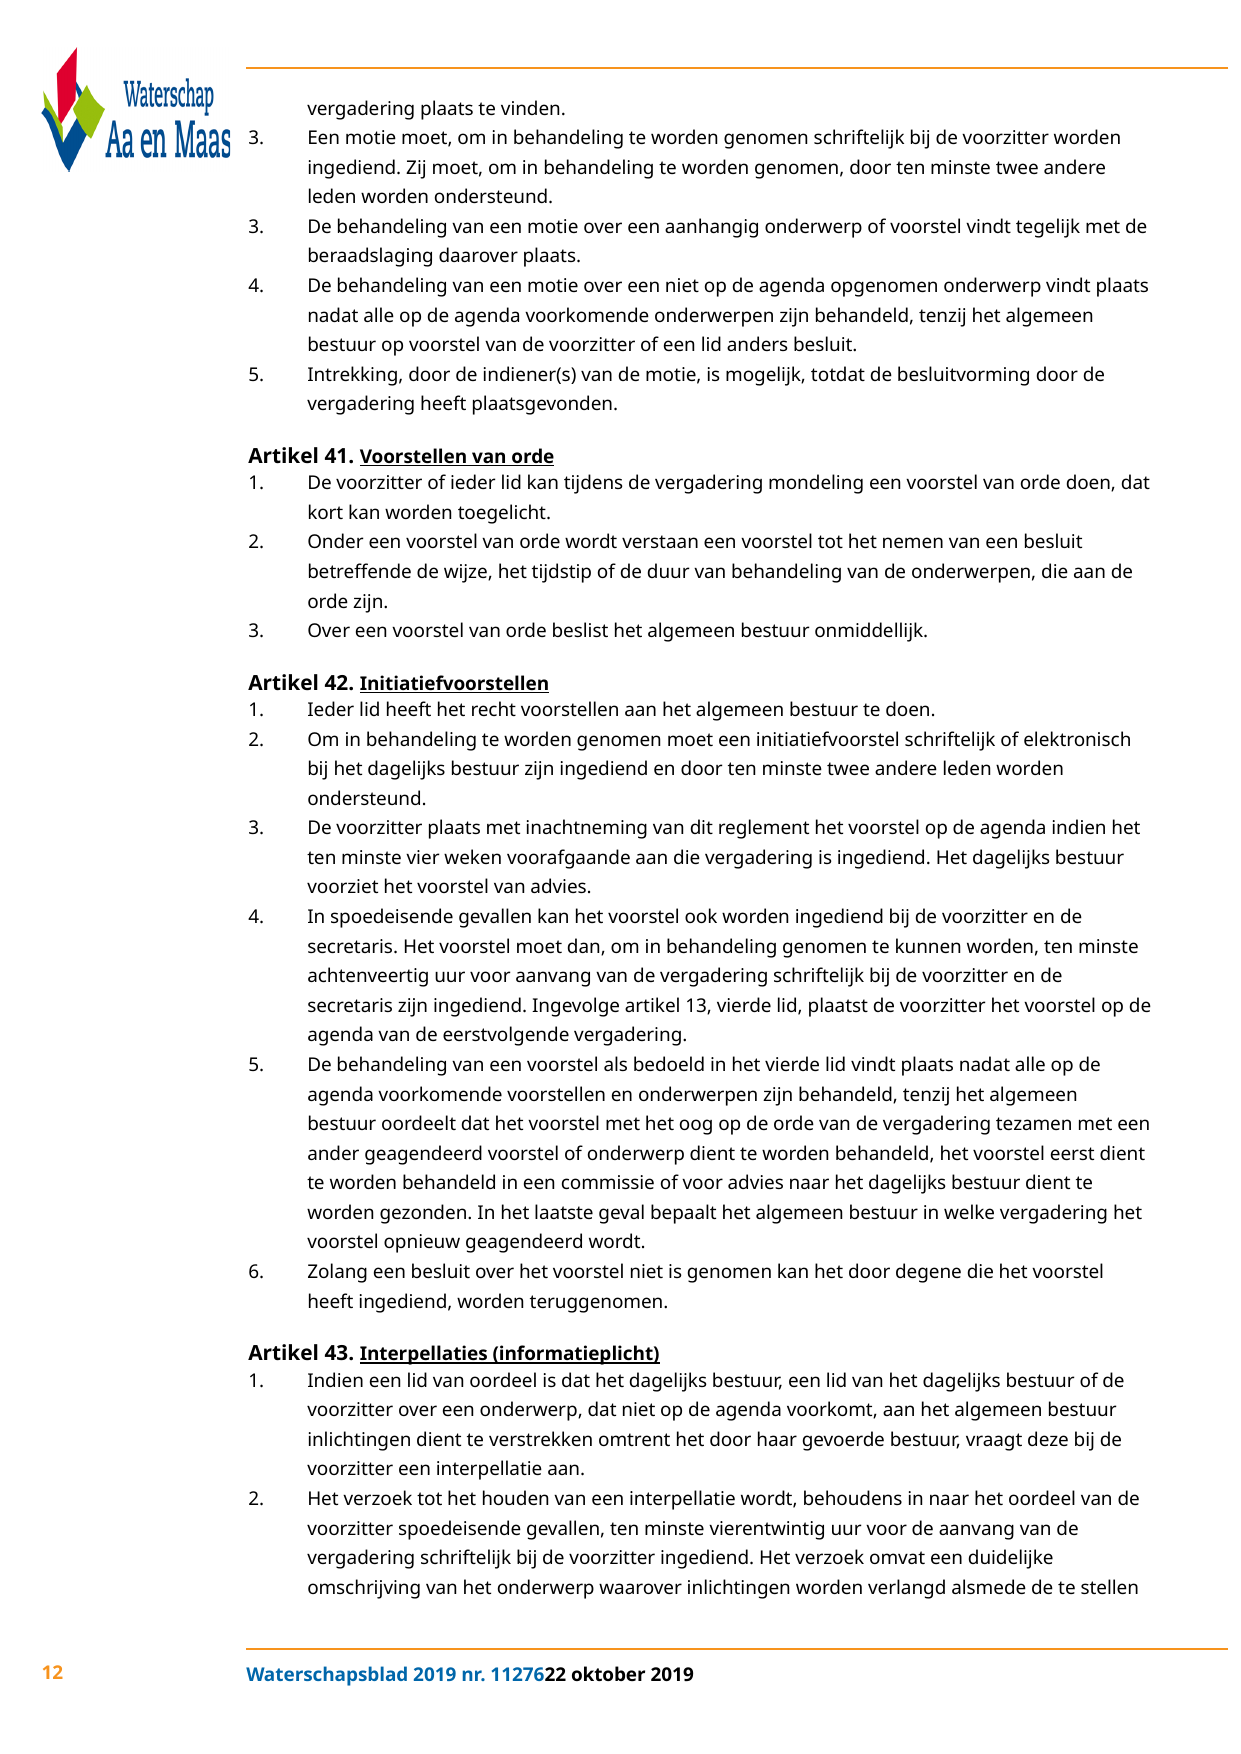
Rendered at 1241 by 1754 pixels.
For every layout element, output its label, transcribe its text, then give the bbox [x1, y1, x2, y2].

list vergadering plaats te vinden. [248, 95, 1152, 121]
list De voorzitter plaats met inachtneming van dit reglement het voorstel op de agenda indien het ten minste vier weken voorafgaande aan die vergadering is ingediend. Het dagelijks bestuur voorziet het voorstel van advies. [248, 814, 1152, 899]
list Over een voorstel van orde beslist het algemeen bestuur onmiddellijk. [248, 617, 1152, 643]
picture [41, 47, 231, 172]
list Om in behandeling te worden genomen moet een initiatiefvoorstel schriftelijk of elektronisch bij het dagelijks bestuur zijn ingediend en door ten minste twee andere leden worden ondersteund. [248, 726, 1152, 811]
list Een motie moet, om in behandeling te worden genomen schriftelijk bij de voorzitter worden ingediend. Zij moet, om in behandeling te worden genomen, door ten minste twee andere leden worden ondersteund. [248, 124, 1152, 209]
list Onder een voorstel van orde wordt verstaan een voorstel tot het nemen van een besluit betreffende de wijze, het tijdstip of de duur van behandeling van de onderwerpen, die aan de orde zijn. [248, 529, 1152, 613]
list Indien een lid van oordeel is dat het dagelijks bestuur, een lid van het dagelijks bestuur of de voorzitter over een onderwerp, dat niet op de agenda voorkomt, aan het algemeen bestuur inlichtingen dient te verstrekken omtrent het door haar gevoerde bestuur, vraagt deze bij de voorzitter een interpellatie aan. [248, 1367, 1152, 1481]
text Artikel 43. Interpellaties (informatieplicht) [248, 1338, 1152, 1367]
list De behandeling van een motie over een niet op de agenda opgenomen onderwerp vindt plaats nadat alle op de agenda voorkomende onderwerpen zijn behandeld, tenzij het algemeen bestuur op voorstel van de voorzitter of een lid anders besluit. [248, 272, 1152, 357]
list In spoedeisende gevallen kan het voorstel ook worden ingediend bij de voorzitter en de secretaris. Het voorstel moet dan, om in behandeling genomen te kunnen worden, ten minste achtenveertig uur voor aanvang van de vergadering schriftelijk bij de voorzitter en de secretaris zijn ingediend. Ingevolge artikel 13, vierde lid, plaatst de voorzitter het voorstel op de agenda van de eerstvolgende vergadering. [248, 903, 1152, 1047]
list Zolang een besluit over het voorstel niet is genomen kan het door degene die het voorstel heeft ingediend, worden teruggenomen. [248, 1258, 1152, 1314]
list Intrekking, door de indiener(s) van de motie, is mogelijk, totdat de besluitvorming door de vergadering heeft plaatsgevonden. [248, 361, 1152, 416]
list De behandeling van een motie over een aanhangig onderwerp of voorstel vindt tegelijk met de beraadslaging daarover plaats. [248, 213, 1152, 268]
list De voorzitter of ieder lid kan tijdens de vergadering mondeling een voorstel van orde doen, dat kort kan worden toegelicht. [248, 469, 1152, 525]
list Ieder lid heeft het recht voorstellen aan het algemeen bestuur te doen. [248, 696, 1152, 722]
text Artikel 42. Initiatiefvoorstellen [248, 668, 1152, 696]
list Het verzoek tot het houden van een interpellatie wordt, behoudens in naar het oordeel van de voorzitter spoedeisende gevallen, ten minste vierentwintig uur voor de aanvang van de vergadering schriftelijk bij de voorzitter ingediend. Het verzoek omvat een duidelijke omschrijving van het onderwerp waarover inlichtingen worden verlangd alsmede de te stellen [248, 1485, 1152, 1599]
text Artikel 41. Voorstellen van orde [248, 441, 1152, 469]
list De behandeling van een voorstel als bedoeld in het vierde lid vindt plaats nadat alle op de agenda voorkomende voorstellen en onderwerpen zijn behandeld, tenzij het algemeen bestuur oordeelt dat het voorstel met het oog op de orde van de vergadering tezamen met een ander geagendeerd voorstel of onderwerp dient te worden behandeld, het voorstel eerst dient te worden behandeld in een commissie of voor advies naar het dagelijks bestuur dient te worden gezonden. In het laatste geval bepaalt het algemeen bestuur in welke vergadering het voorstel opnieuw geagendeerd wordt. [248, 1051, 1152, 1254]
